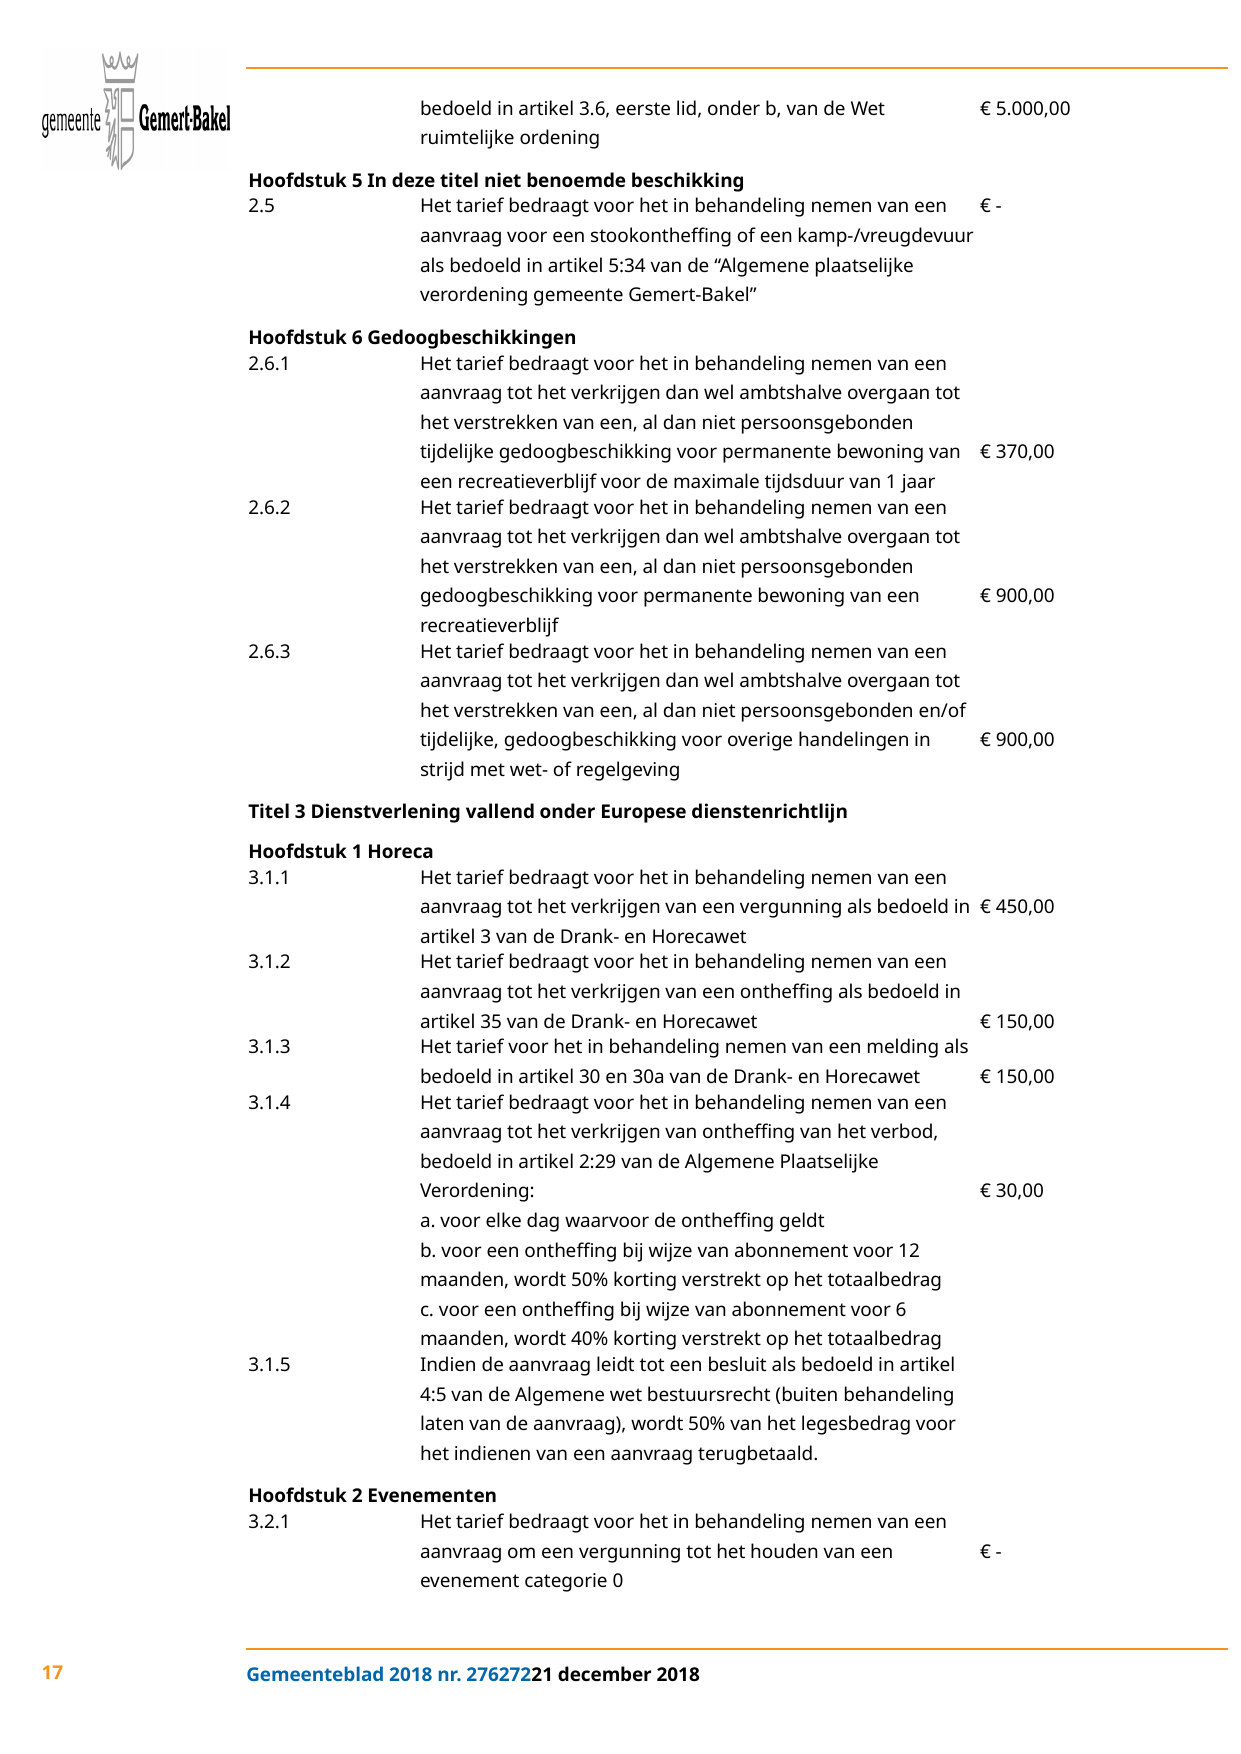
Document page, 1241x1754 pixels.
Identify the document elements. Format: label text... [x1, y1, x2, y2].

table_cell 3.1.5 [248, 1351, 420, 1466]
table_cell bedoeld in artikel 3.6, eerste lid, onder b, van de Wet ruimtelijke ordening [420, 95, 980, 150]
table_cell Het tarief bedraagt voor het in behandeling nemen van een aanvraag tot het verkrijgen dan wel ambtshalve overgaan tot het verstrekken van een, al dan niet persoonsgebonden gedoogbeschikking voor permanente bewoning van een recreatieverblijf [420, 494, 980, 638]
table_cell Het tarief bedraagt voor het in behandeling nemen van een aanvraag tot het verkrijgen van een ontheffing als bedoeld in artikel 35 van de Drank- en Horecawet [420, 949, 980, 1034]
table_cell € 5.000,00 [980, 95, 1152, 150]
table_cell Het tarief voor het in behandeling nemen van een melding als bedoeld in artikel 30 en 30a van de Drank- en Horecawet [420, 1034, 980, 1089]
text Hoofdstuk 1 Horeca [248, 838, 1152, 864]
text Hoofdstuk 2 Evenementen [248, 1483, 1152, 1508]
table_cell 3.1.3 [248, 1034, 420, 1089]
table_cell 2.6.3 [248, 638, 420, 782]
table_header Het tarief bedraagt voor het in behandeling nemen van een aanvraag tot het verkrijgen van een vergunning als bedoeld in artikel 3 van de Drank- en Horecawet [420, 864, 980, 949]
table_header 2.5 [248, 193, 420, 307]
table_cell [248, 95, 420, 150]
table_header € - [980, 1509, 1152, 1593]
text Titel 3 Dienstverlening vallend onder Europese dienstenrichtlijn [248, 799, 1152, 824]
table_header € 450,00 [980, 864, 1152, 949]
table_cell 3.1.2 [248, 949, 420, 1034]
table_header 2.6.1 [248, 350, 420, 494]
table_header 3.2.1 [248, 1509, 420, 1593]
table_cell € 150,00 [980, 949, 1152, 1034]
table_cell [980, 1351, 1152, 1466]
picture [41, 47, 231, 172]
table_cell € 150,00 [980, 1034, 1152, 1089]
table_cell € 900,00 [980, 494, 1152, 638]
text Hoofdstuk 6 Gedoogbeschikkingen [248, 324, 1152, 350]
table_header Het tarief bedraagt voor het in behandeling nemen van een aanvraag voor een stookontheffing of een kamp-/vreugdevuur als bedoeld in artikel 5:34 van de “Algemene plaatselijke verordening gemeente Gemert-Bakel” [420, 193, 980, 307]
text Hoofdstuk 5 In deze titel niet benoemde beschikking [248, 167, 1152, 193]
table_cell € 30,00 [980, 1089, 1152, 1351]
table_cell Het tarief bedraagt voor het in behandeling nemen van een aanvraag tot het verkrijgen van ontheffing van het verbod, bedoeld in artikel 2:29 van de Algemene Plaatselijke Verordening: a. voor elke dag waarvoor de ontheffing geldt b. voor een ontheffing bij wijze van abonnement voor 12 maanden, wordt 50% korting verstrekt op het totaalbedrag c. voor een ontheffing bij wijze van abonnement voor 6 maanden, wordt 40% korting verstrekt op het totaalbedrag [420, 1089, 980, 1351]
table_cell € 900,00 [980, 638, 1152, 782]
table_cell Indien de aanvraag leidt tot een besluit als bedoeld in artikel 4:5 van de Algemene wet bestuursrecht (buiten behandeling laten van de aanvraag), wordt 50% van het legesbedrag voor het indienen van een aanvraag terugbetaald. [420, 1351, 980, 1466]
table_header Het tarief bedraagt voor het in behandeling nemen van een aanvraag tot het verkrijgen dan wel ambtshalve overgaan tot het verstrekken van een, al dan niet persoonsgebonden tijdelijke gedoogbeschikking voor permanente bewoning van een recreatieverblijf voor de maximale tijdsduur van 1 jaar [420, 350, 980, 494]
table_header Het tarief bedraagt voor het in behandeling nemen van een aanvraag om een vergunning tot het houden van een evenement categorie 0 [420, 1509, 980, 1593]
table_header € - [980, 193, 1152, 307]
table_header € 370,00 [980, 350, 1152, 494]
table_cell 2.6.2 [248, 494, 420, 638]
table_header 3.1.1 [248, 864, 420, 949]
table_cell 3.1.4 [248, 1089, 420, 1351]
table_cell Het tarief bedraagt voor het in behandeling nemen van een aanvraag tot het verkrijgen dan wel ambtshalve overgaan tot het verstrekken van een, al dan niet persoonsgebonden en/of tijdelijke, gedoogbeschikking voor overige handelingen in strijd met wet- of regelgeving [420, 638, 980, 782]
